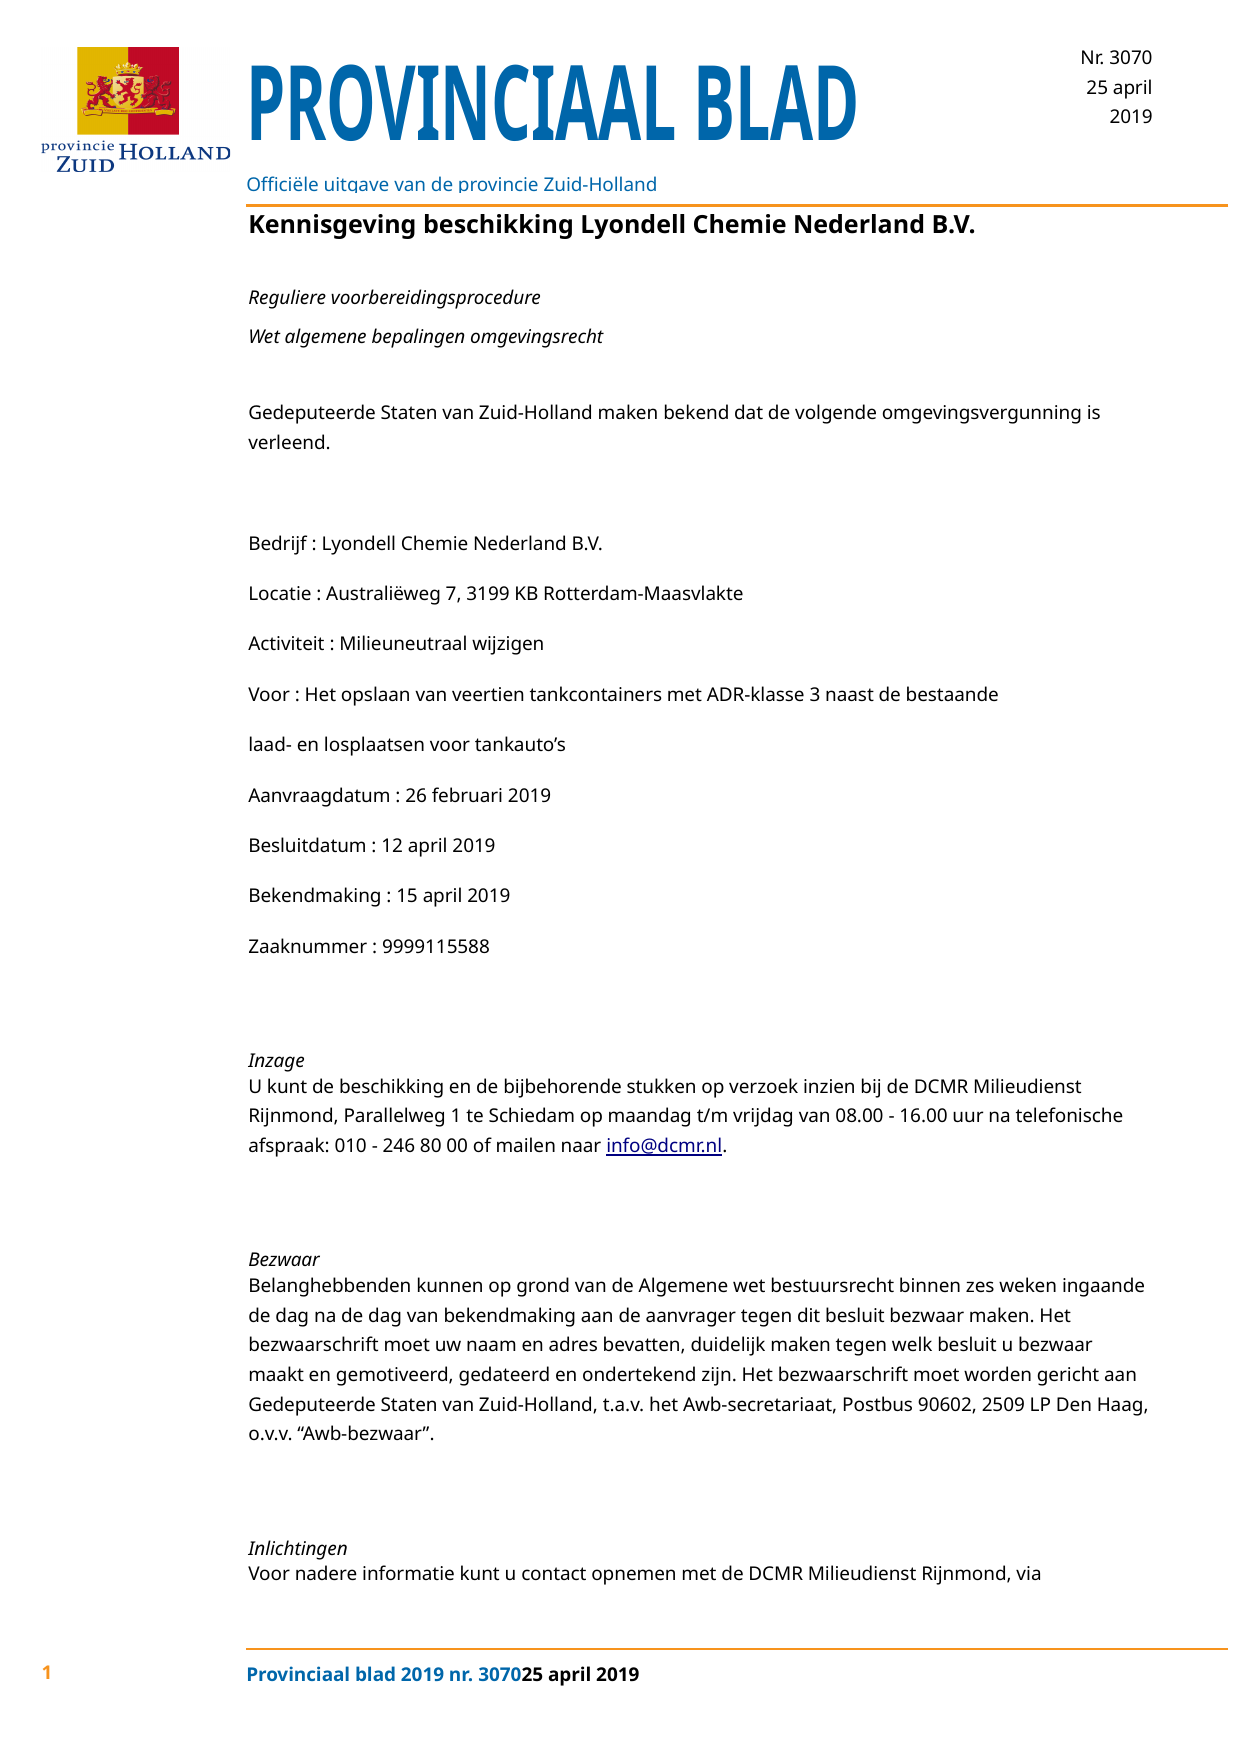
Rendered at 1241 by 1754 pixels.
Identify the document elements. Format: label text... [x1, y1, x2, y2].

text Aanvraagdatum : 26 februari 2019 [248, 782, 1152, 807]
text Inzage [248, 1047, 1152, 1073]
picture [41, 47, 231, 172]
text Gedeputeerde Staten van Zuid-Holland maken bekend dat de volgende omgevingsvergunning is verleend. [248, 399, 1152, 454]
text Zaaknummer : 9999115588 [248, 933, 1152, 959]
text U kunt de beschikking en de bijbehorende stukken op verzoek inzien bij de DCMR Milieudienst Rijnmond, Parallelweg 1 te Schiedam op maandag t/m vrijdag van 08.00 - 16.00 uur na telefonische afspraak: 010 - 246 80 00 of mailen naar info@dcmr.nl. [248, 1073, 1152, 1158]
text Voor nadere informatie kunt u contact opnemen met de DCMR Milieudienst Rijnmond, via [248, 1560, 1152, 1586]
text Bezwaar [248, 1247, 1152, 1272]
text Inlichtingen [248, 1535, 1152, 1560]
text Activiteit : Milieuneutraal wijzigen [248, 631, 1152, 656]
text laad- en losplaatsen voor tankauto’s [248, 731, 1152, 757]
text Voor : Het opslaan van veertien tankcontainers met ADR-klasse 3 naast de bestaande [248, 681, 1152, 707]
text Bedrijf : Lyondell Chemie Nederland B.V. [248, 530, 1152, 555]
text Besluitdatum : 12 april 2019 [248, 832, 1152, 858]
text Locatie : Australiëweg 7, 3199 KB Rotterdam-Maasvlakte [248, 580, 1152, 606]
text Wet algemene bepalingen omgevingsrecht [248, 323, 1152, 349]
text Bekendmaking : 15 april 2019 [248, 883, 1152, 908]
text Kennisgeving beschikking Lyondell Chemie Nederland B.V. [248, 207, 1152, 241]
text Belanghebbenden kunnen op grond van de Algemene wet bestuursrecht binnen zes weken ingaande de dag na de dag van bekendmaking aan de aanvrager tegen dit besluit bezwaar maken. Het bezwaarschrift moet uw naam en adres bevatten, duidelijk maken tegen welk besluit u bezwaar maakt en gemotiveerd, gedateerd en ondertekend zijn. Het bezwaarschrift moet worden gericht aan Gedeputeerde Staten van Zuid-Holland, t.a.v. het Awb-secretariaat, Postbus 90602, 2509 LP Den Haag, o.v.v. “Awb-bezwaar”. [248, 1272, 1152, 1446]
text Reguliere voorbereidingsprocedure [248, 284, 1152, 309]
